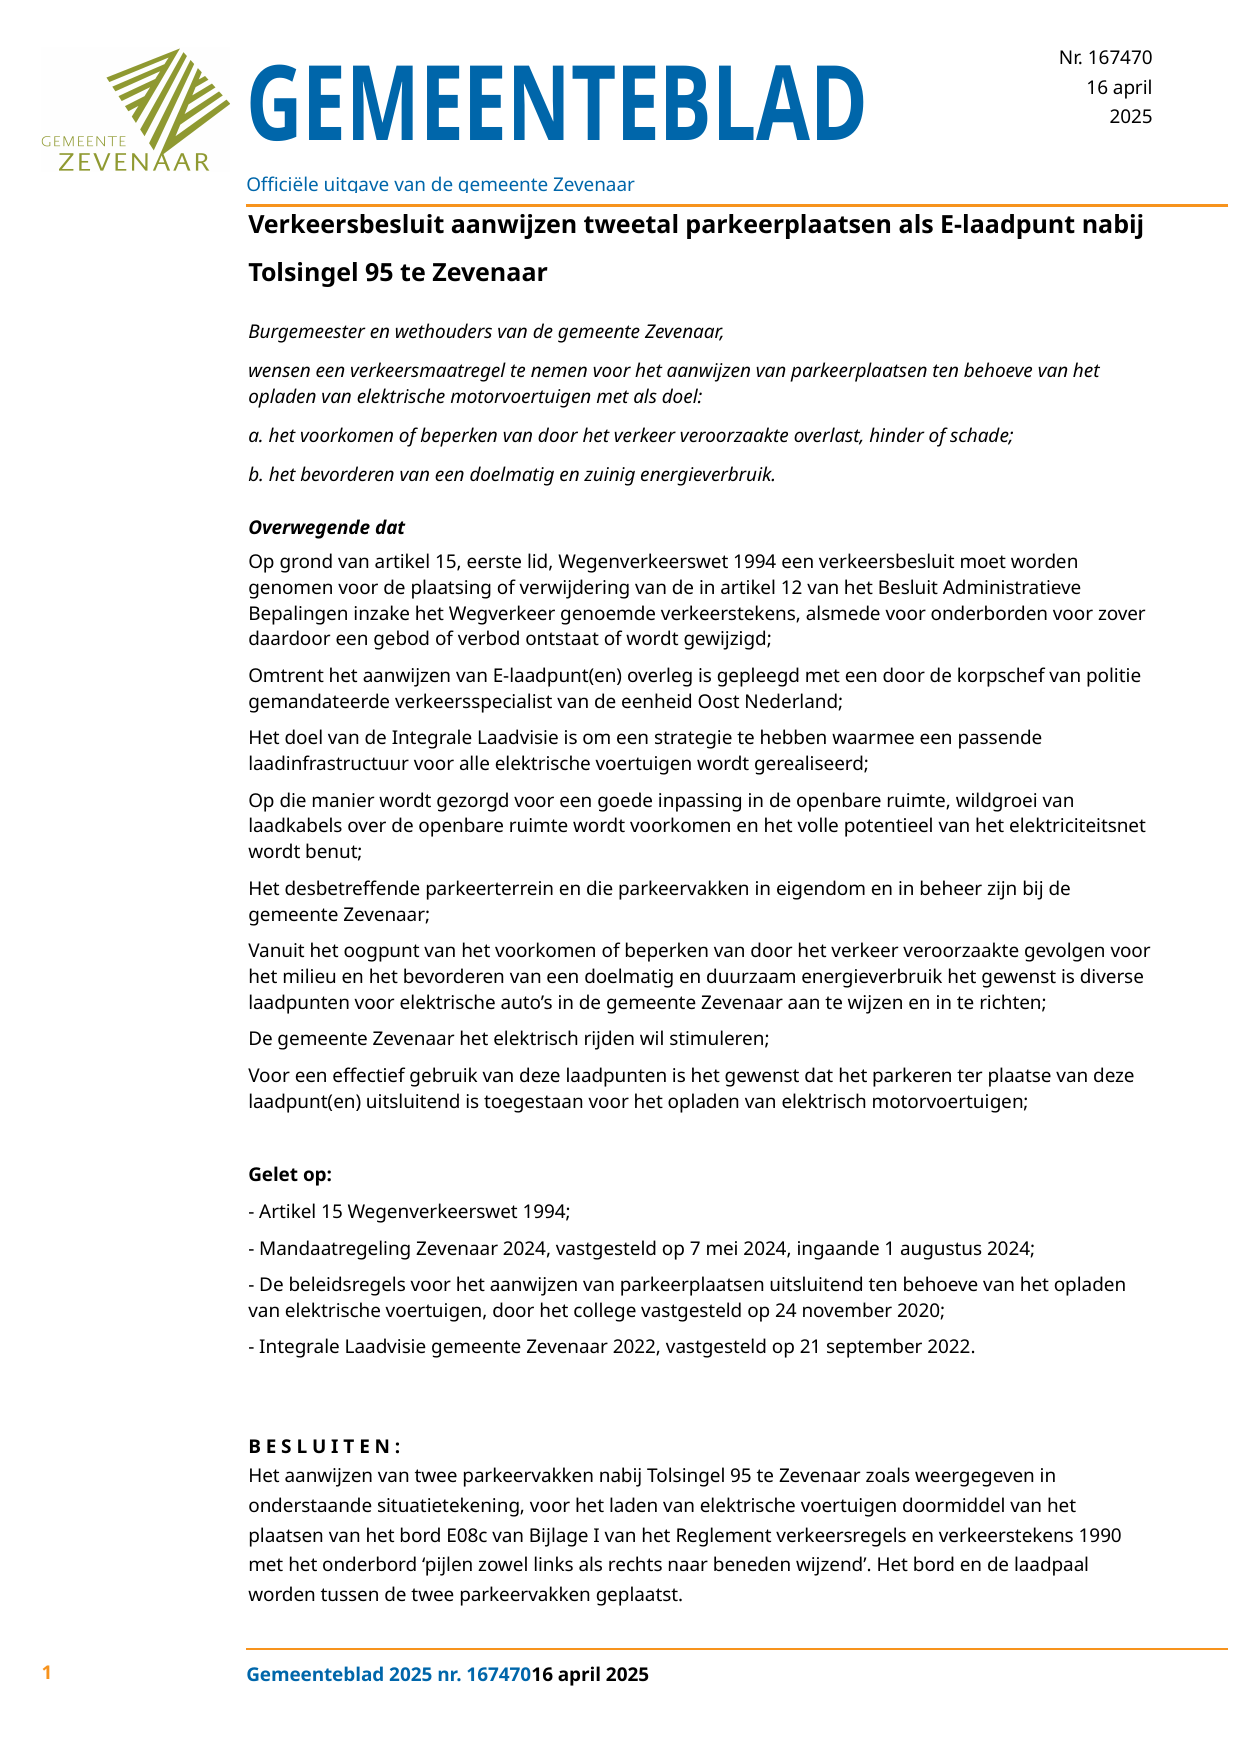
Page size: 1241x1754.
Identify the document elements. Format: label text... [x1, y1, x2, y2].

text - De beleidsregels voor het aanwijzen van parkeerplaatsen uitsluitend ten behoeve van het opladen van elektrische voertuigen, door het college vastgesteld op 24 november 2020; [248, 1271, 1152, 1323]
text Vanuit het oogpunt van het voorkomen of beperken van door het verkeer veroorzaakte gevolgen voor het milieu en het bevorderen van een doelmatig en duurzaam energieverbruik het gewenst is diverse laadpunten voor elektrische auto’s in de gemeente Zevenaar aan te wijzen en in te richten; [248, 937, 1152, 1015]
text - Artikel 15 Wegenverkeerswet 1994; [248, 1198, 1152, 1224]
text Burgemeester en wethouders van de gemeente Zevenaar, [248, 318, 1152, 344]
text wensen een verkeersmaatregel te nemen voor het aanwijzen van parkeerplaatsen ten behoeve van het opladen van elektrische motorvoertuigen met als doel: [248, 357, 1152, 409]
text Het desbetreffende parkeerterrein en die parkeervakken in eigendom en in beheer zijn bij de gemeente Zevenaar; [248, 875, 1152, 927]
picture [41, 47, 231, 172]
text - Mandaatregeling Zevenaar 2024, vastgesteld op 7 mei 2024, ingaande 1 augustus 2024; [248, 1235, 1152, 1260]
text - Integrale Laadvisie gemeente Zevenaar 2022, vastgesteld op 21 september 2022. [248, 1334, 1152, 1359]
text Omtrent het aanwijzen van E-laadpunt(en) overleg is gepleegd met een door de korpschef van politie gemandateerde verkeersspecialist van de eenheid Oost Nederland; [248, 662, 1152, 714]
text Gelet op: [248, 1161, 1152, 1187]
text Het aanwijzen van twee parkeervakken nabij Tolsingel 95 te Zevenaar zoals weergegeven in onderstaande situatietekening, voor het laden van elektrische voertuigen doormiddel van het plaatsen van het bord E08c van Bijlage I van het Reglement verkeersregels en verkeerstekens 1990 met het onderbord ‘pijlen zowel links als rechts naar beneden wijzend’. Het bord en de laadpaal worden tussen de twee parkeervakken geplaatst. [248, 1463, 1152, 1607]
text B E S L U I T E N : [248, 1433, 1152, 1459]
text Voor een effectief gebruik van deze laadpunten is het gewenst dat het parkeren ter plaatse van deze laadpunt(en) uitsluitend is toegestaan voor het opladen van elektrisch motorvoertui­gen; [248, 1062, 1152, 1114]
text Op grond van artikel 15, eerste lid, Wegenverkeerswet 1994 een verkeersbesluit moet worden genomen voor de plaatsing of verwijdering van de in artikel 12 van het Besluit Administratieve Bepalingen inzake het Wegverkeer genoemde verkeerstekens, alsmede voor onderborden voor zover daardoor een gebod of verbod ontstaat of wordt gewijzigd; [248, 548, 1152, 651]
text a. het voorkomen of beperken van door het verkeer veroorzaakte overlast, hinder of schade; [248, 422, 1152, 448]
text b. het bevorderen van een doelmatig en zuinig energieverbruik. [248, 461, 1152, 487]
text Verkeersbesluit aanwijzen tweetal parkeerplaatsen als E-laadpunt nabij Tolsingel 95 te Zevenaar [248, 207, 1152, 288]
text Het doel van de Integrale Laadvisie is om een strategie te hebben waarmee een passende laadinfrastructuur voor alle elektrische voertuigen wordt gerealiseerd; [248, 724, 1152, 776]
text Overwegende dat [248, 514, 1152, 540]
text De gemeente Zevenaar het elektrisch rijden wil stimuleren; [248, 1026, 1152, 1051]
text Op die manier wordt gezorgd voor een goede inpassing in de openbare ruimte, wildgroei van laadkabels over de openbare ruimte wordt voorkomen en het volle potentieel van het elektriciteitsnet wordt benut; [248, 787, 1152, 864]
